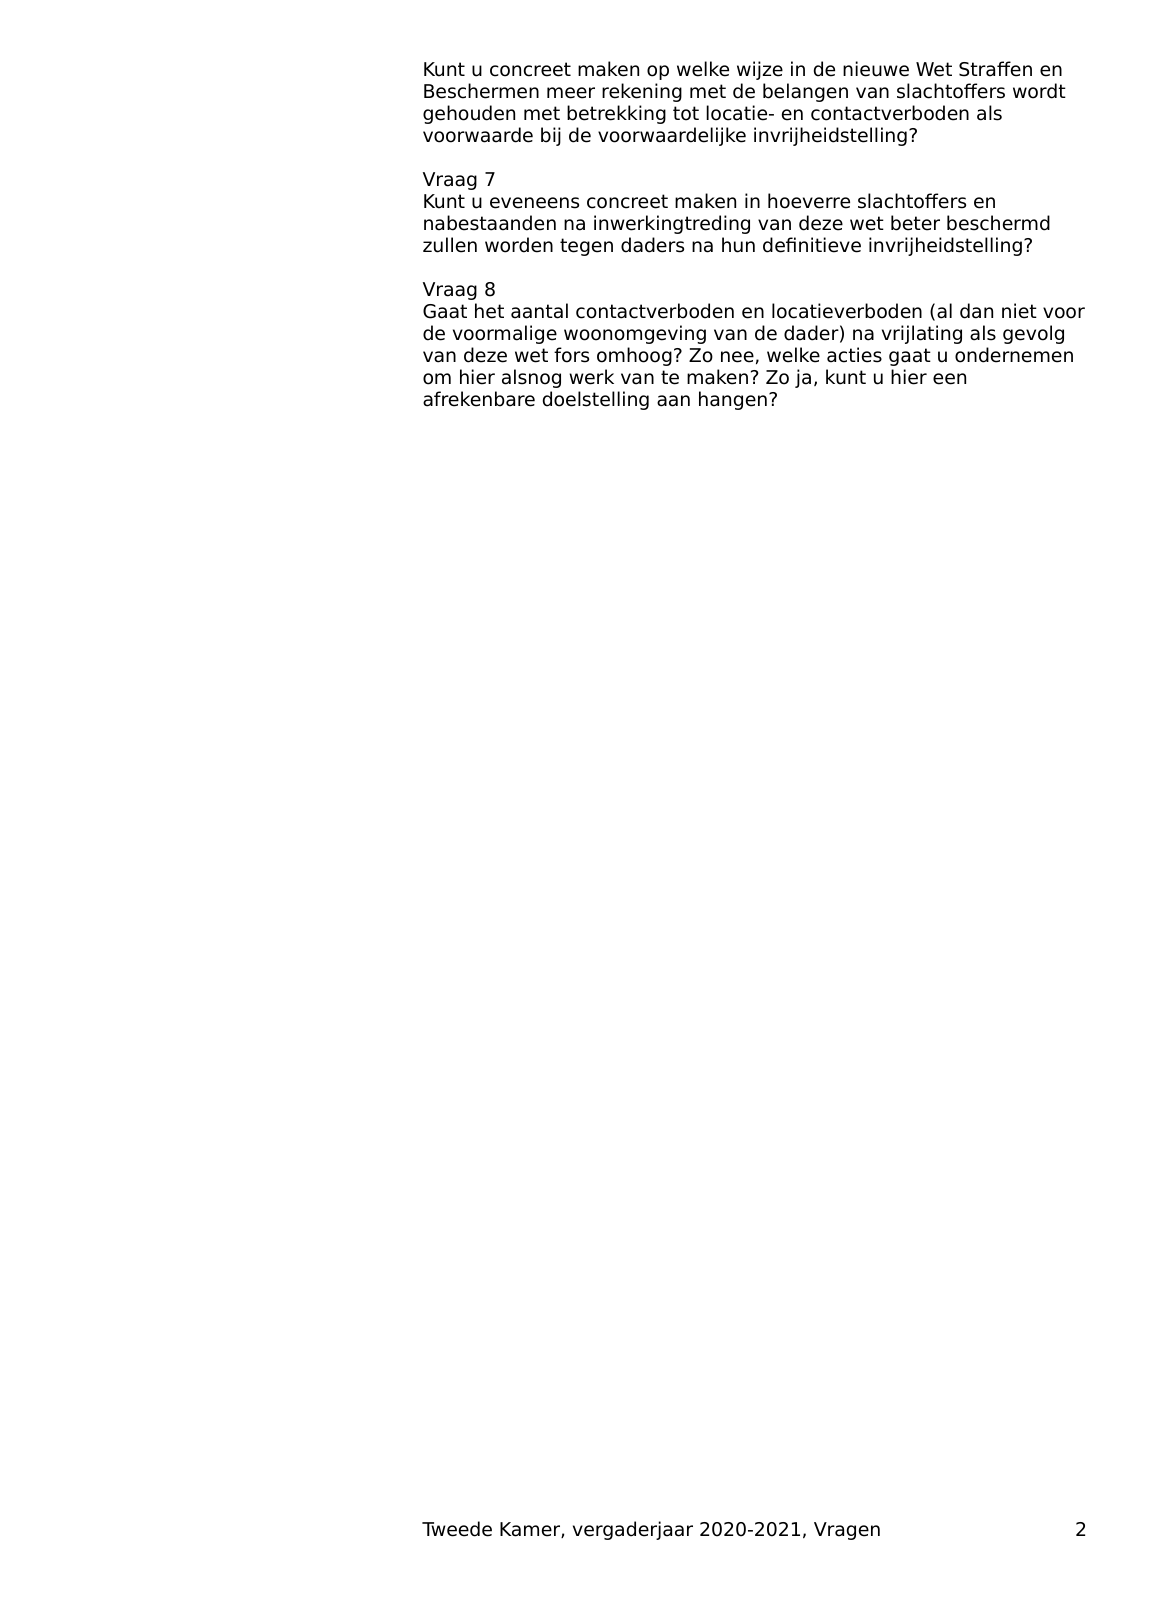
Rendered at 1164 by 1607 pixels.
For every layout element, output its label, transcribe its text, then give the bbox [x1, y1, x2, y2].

text Vraag 8 [422, 279, 1087, 301]
text Vraag 7 [422, 169, 1087, 191]
text Gaat het aantal contactverboden en locatieverboden (al dan niet voor de voormalige woonomgeving van de dader) na vrijlating als gevolg van deze wet fors omhoog? Zo nee, welke acties gaat u ondernemen om hier alsnog werk van te maken? Zo ja, kunt u hier een afrekenbare doelstelling aan hangen? [422, 301, 1087, 411]
text Kunt u concreet maken op welke wijze in de nieuwe Wet Straffen en Beschermen meer rekening met de belangen van slachtoffers wordt gehouden met betrekking tot locatie- en contactverboden als voorwaarde bij de voorwaardelijke invrijheidstelling? [422, 59, 1087, 147]
text Kunt u eveneens concreet maken in hoeverre slachtoffers en nabestaanden na inwerkingtreding van deze wet beter beschermd zullen worden tegen daders na hun definitieve invrijheidstelling? [422, 191, 1087, 257]
